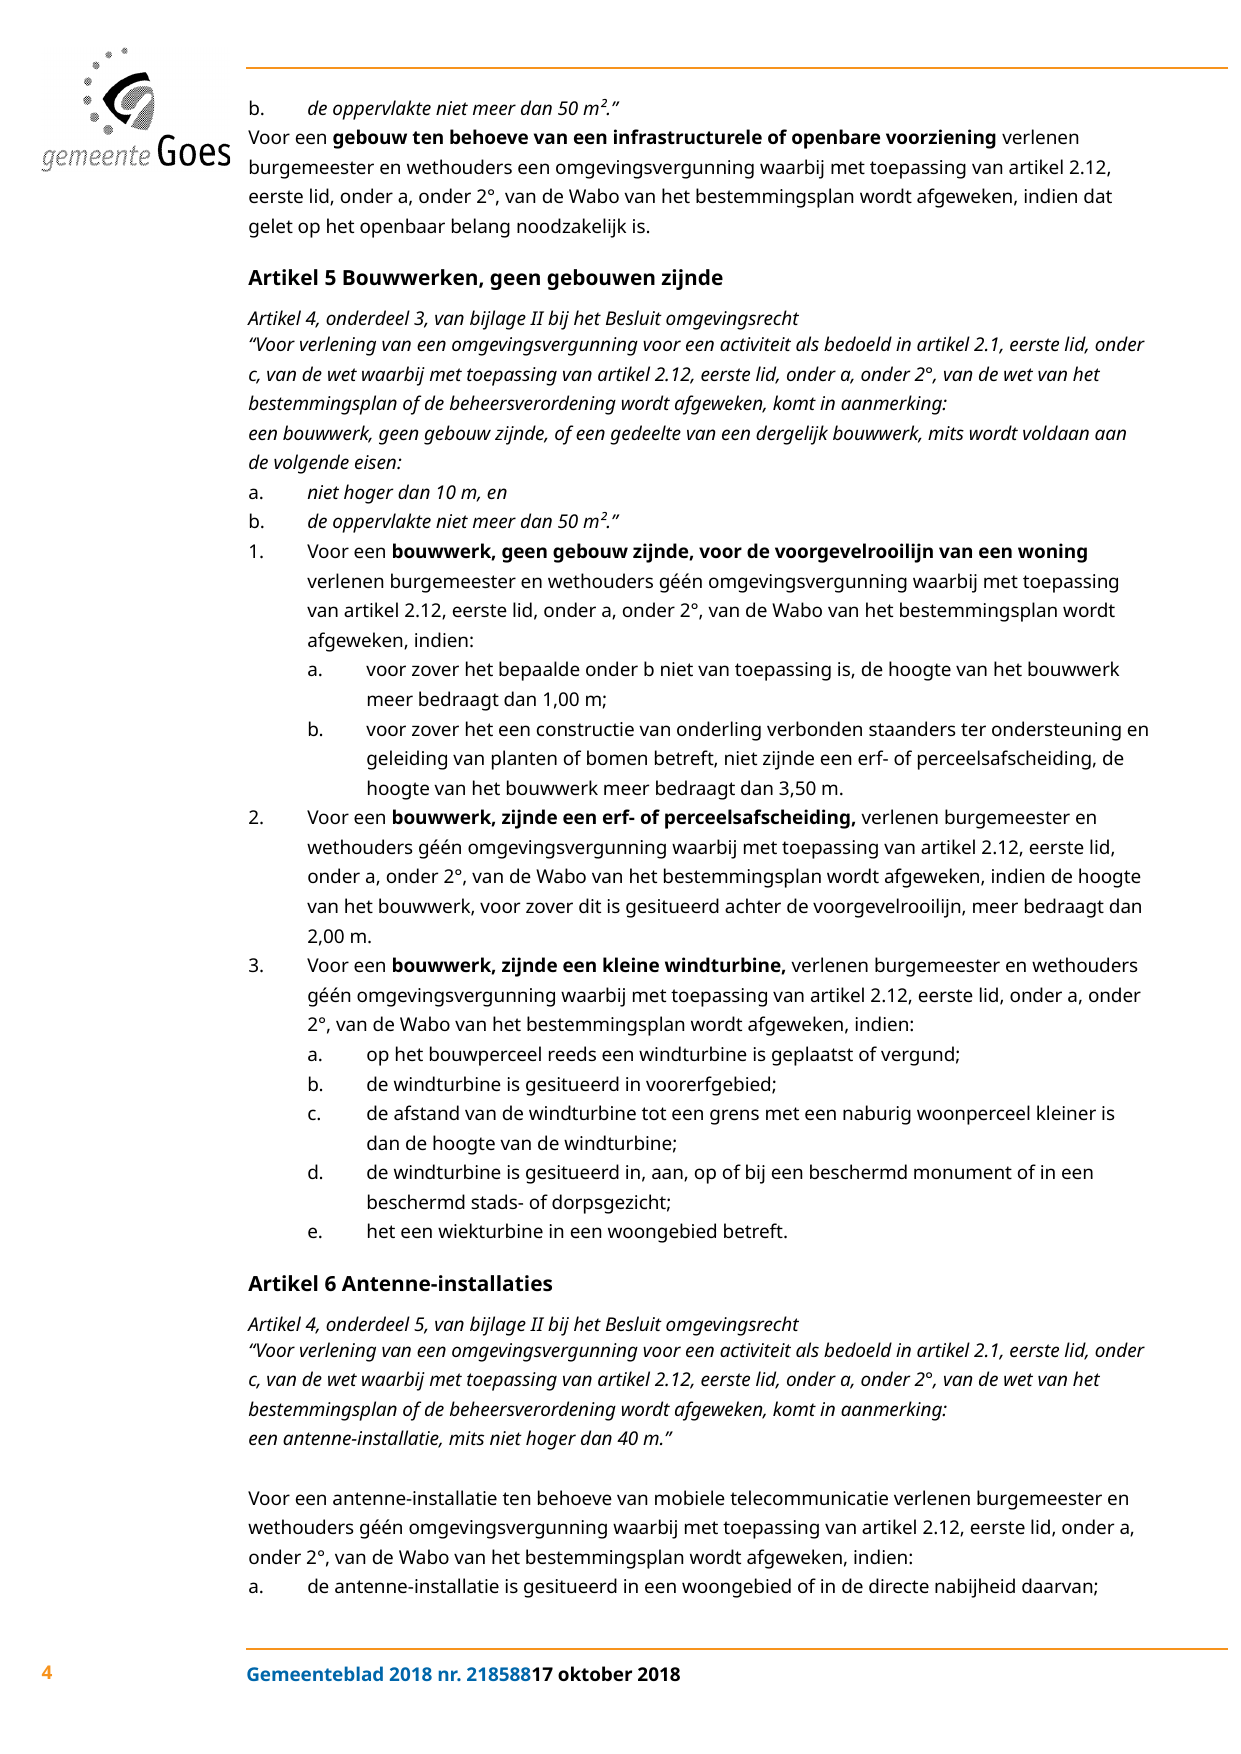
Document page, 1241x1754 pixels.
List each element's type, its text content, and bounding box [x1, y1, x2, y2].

list de oppervlakte niet meer dan 50 m².” [248, 509, 1152, 534]
list de oppervlakte niet meer dan 50 m².” [248, 95, 1152, 121]
text Artikel 4, onderdeel 3, van bijlage II bij het Besluit omgevingsrecht [248, 306, 1152, 331]
list voor zover het een constructie van onderling verbonden staanders ter ondersteuning en geleiding van planten of bomen betreft, niet zijnde een erf- of perceelsafscheiding, de hoogte van het bouwwerk meer bedraagt dan 3,50 m. [307, 716, 1152, 801]
text Artikel 4, onderdeel 5, van bijlage II bij het Besluit omgevingsrecht [248, 1311, 1152, 1337]
list op het bouwperceel reeds een windturbine is geplaatst of vergund; [307, 1041, 1152, 1067]
picture [41, 47, 231, 172]
text Artikel 5 Bouwwerken, geen gebouwen zijnde [248, 263, 1152, 292]
text een bouwwerk, geen gebouw zijnde, of een gedeelte van een dergelijk bouwwerk, mits wordt voldaan aan de volgende eisen: [248, 420, 1152, 475]
text een antenne-installatie, mits niet hoger dan 40 m.” [248, 1426, 1152, 1451]
list niet hoger dan 10 m, en [248, 479, 1152, 505]
text “Voor verlening van een omgevingsvergunning voor een activiteit als bedoeld in artikel 2.1, eerste lid, onder c, van de wet waarbij met toepassing van artikel 2.12, eerste lid, onder a, onder 2°, van de wet van het bestemmingsplan of de beheersverordening wordt afgeweken, komt in aanmerking: [248, 1337, 1152, 1422]
text Voor een antenne-installatie ten behoeve van mobiele telecommunicatie verlenen burgemeester en wethouders géén omgevingsvergunning waarbij met toepassing van artikel 2.12, eerste lid, onder a, onder 2°, van de Wabo van het bestemmingsplan wordt afgeweken, indien: [248, 1485, 1152, 1570]
text Voor een gebouw ten behoeve van een infrastructurele of openbare voorziening verlenen burgemeester en wethouders een omgevingsvergunning waarbij met toepassing van artikel 2.12, eerste lid, onder a, onder 2°, van de Wabo van het bestemmingsplan wordt afgeweken, indien dat gelet op het openbaar belang noodzakelijk is. [248, 124, 1152, 239]
list het een wiekturbine in een woongebied betreft. [307, 1219, 1152, 1244]
list de windturbine is gesitueerd in, aan, op of bij een beschermd monument of in een beschermd stads- of dorpsgezicht; [307, 1159, 1152, 1215]
text Artikel 6 Antenne-installaties [248, 1269, 1152, 1298]
list voor zover het bepaalde onder b niet van toepassing is, de hoogte van het bouwwerk meer bedraagt dan 1,00 m; [307, 657, 1152, 712]
list de afstand van de windturbine tot een grens met een naburig woonperceel kleiner is dan de hoogte van de windturbine; [307, 1100, 1152, 1156]
text “Voor verlening van een omgevingsvergunning voor een activiteit als bedoeld in artikel 2.1, eerste lid, onder c, van de wet waarbij met toepassing van artikel 2.12, eerste lid, onder a, onder 2°, van de wet van het bestemmingsplan of de beheersverordening wordt afgeweken, komt in aanmerking: [248, 331, 1152, 416]
list Voor een bouwwerk, geen gebouw zijnde, voor de voorgevelrooilijn van een woning verlenen burgemeester en wethouders géén omgevingsvergunning waarbij met toepassing van artikel 2.12, eerste lid, onder a, onder 2°, van de Wabo van het bestemmingsplan wordt afgeweken, indien: [248, 538, 1152, 653]
list Voor een bouwwerk, zijnde een kleine windturbine, verlenen burgemeester en wethouders géén omgevingsvergunning waarbij met toepassing van artikel 2.12, eerste lid, onder a, onder 2°, van de Wabo van het bestemmingsplan wordt afgeweken, indien: [248, 952, 1152, 1037]
list de antenne-installatie is gesitueerd in een woongebied of in de directe nabijheid daarvan; [248, 1573, 1152, 1599]
list de windturbine is gesitueerd in voorerfgebied; [307, 1071, 1152, 1097]
list Voor een bouwwerk, zijnde een erf- of perceelsafscheiding, verlenen burgemeester en wethouders géén omgevingsvergunning waarbij met toepassing van artikel 2.12, eerste lid, onder a, onder 2°, van de Wabo van het bestemmingsplan wordt afgeweken, indien de hoogte van het bouwwerk, voor zover dit is gesitueerd achter de voorgevelrooilijn, meer bedraagt dan 2,00 m. [248, 804, 1152, 949]
